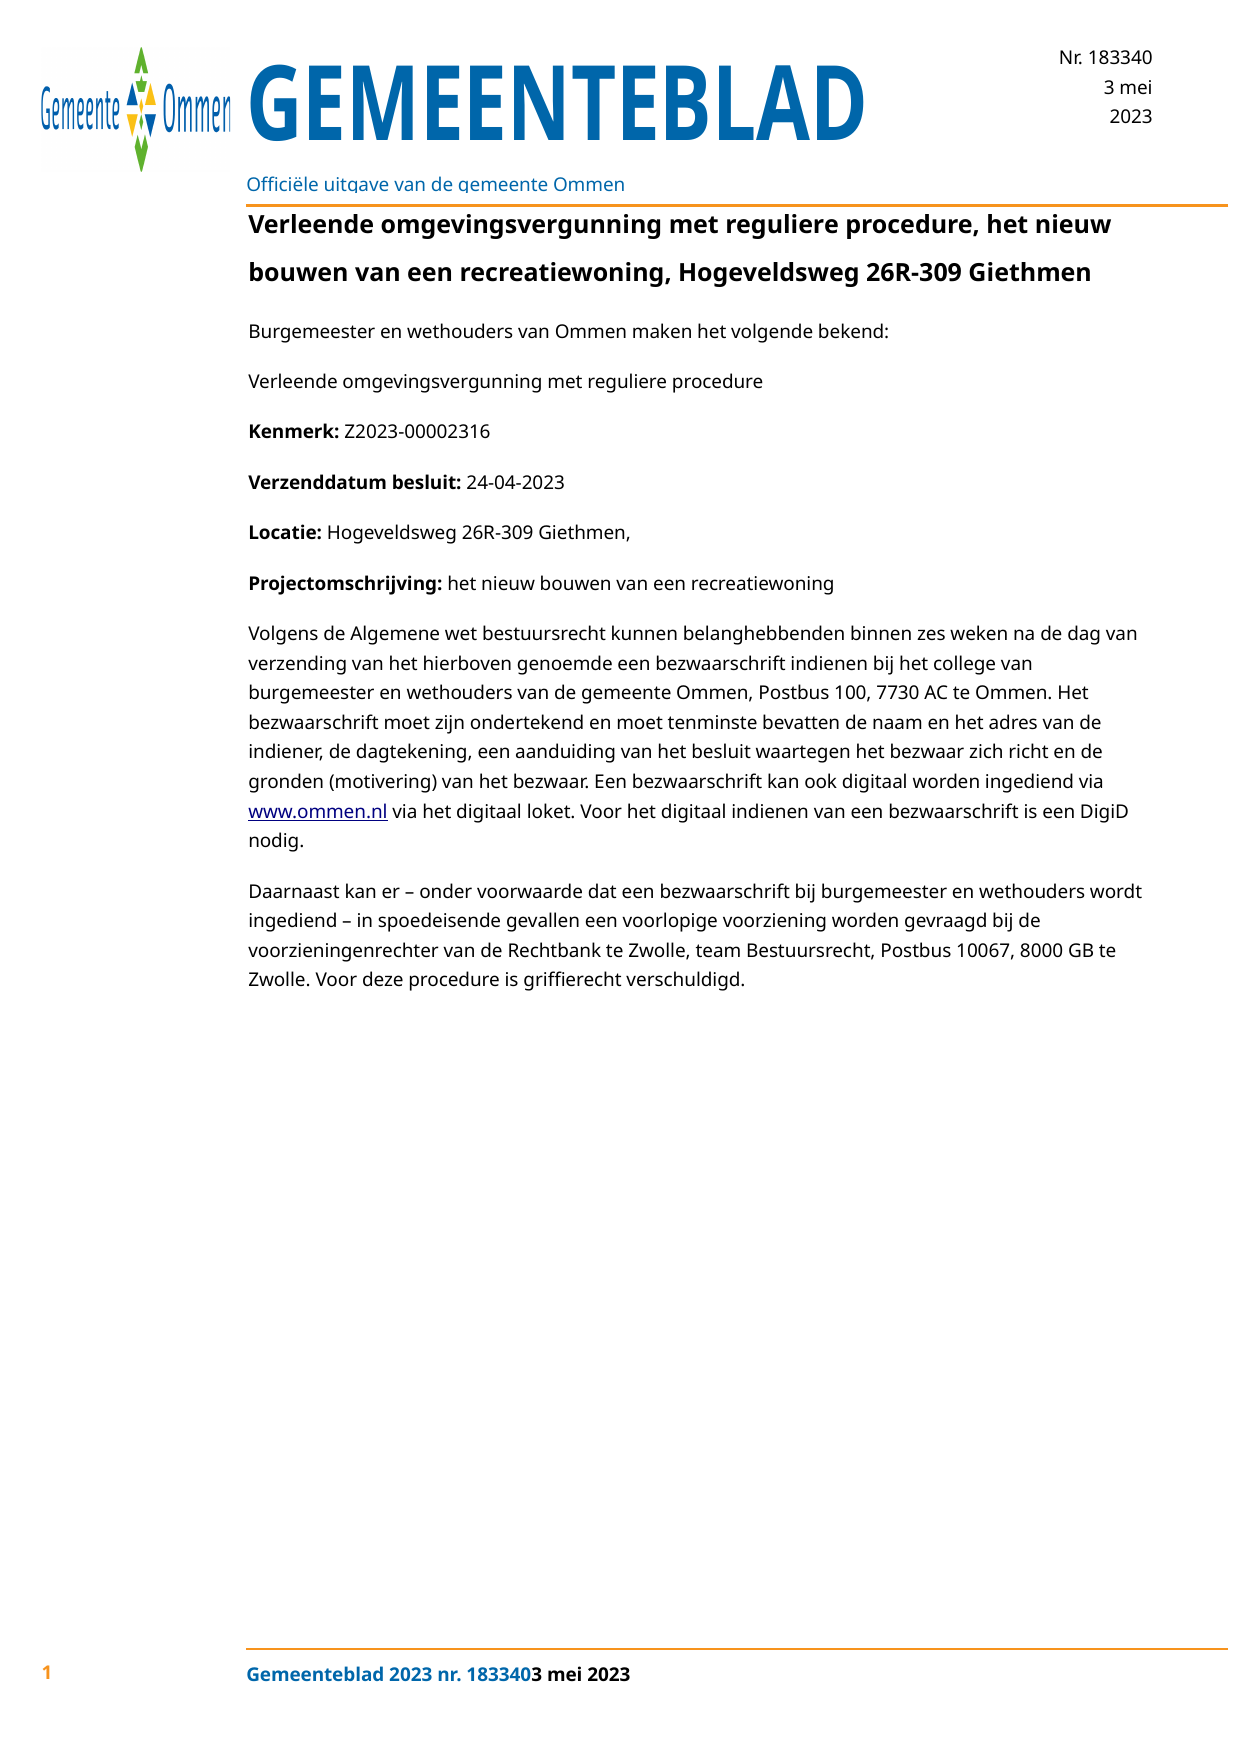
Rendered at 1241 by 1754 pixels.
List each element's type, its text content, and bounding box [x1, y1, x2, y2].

picture [41, 47, 231, 172]
text Verleende omgevingsvergunning met reguliere procedure, het nieuw bouwen van een recreatiewoning, Hogeveldsweg 26R-309 Giethmen [248, 207, 1152, 288]
text Daarnaast kan er – onder voorwaarde dat een bezwaarschrift bij burgemeester en wethouders wordt ingediend – in spoedeisende gevallen een voorlopige voorziening worden gevraagd bij de voorzieningenrechter van de Rechtbank te Zwolle, team Bestuursrecht, Postbus 10067, 8000 GB te Zwolle. Voor deze procedure is griffierecht verschuldigd. [248, 878, 1152, 992]
text Verzenddatum besluit: 24-04-2023 [248, 469, 1152, 495]
text Verleende omgevingsvergunning met reguliere procedure [248, 368, 1152, 394]
text Kenmerk: Z2023-00002316 [248, 419, 1152, 444]
text Locatie: Hogeveldsweg 26R-309 Giethmen, [248, 519, 1152, 545]
text Volgens de Algemene wet bestuursrecht kunnen belanghebbenden binnen zes weken na de dag van verzending van het hierboven genoemde een bezwaarschrift indienen bij het college van burgemeester en wethouders van de gemeente Ommen, Postbus 100, 7730 AC te Ommen. Het bezwaarschrift moet zijn ondertekend en moet tenminste bevatten de naam en het adres van de indiener, de dagtekening, een aanduiding van het besluit waartegen het bezwaar zich richt en de gronden (motivering) van het bezwaar. Een bezwaarschrift kan ook digitaal worden ingediend via www.ommen.nl via het digitaal loket. Voor het digitaal indienen van een bezwaarschrift is een DigiD nodig. [248, 620, 1152, 853]
text Burgemeester en wethouders van Ommen maken het volgende bekend: [248, 318, 1152, 344]
text Projectomschrijving: het nieuw bouwen van een recreatiewoning [248, 570, 1152, 596]
